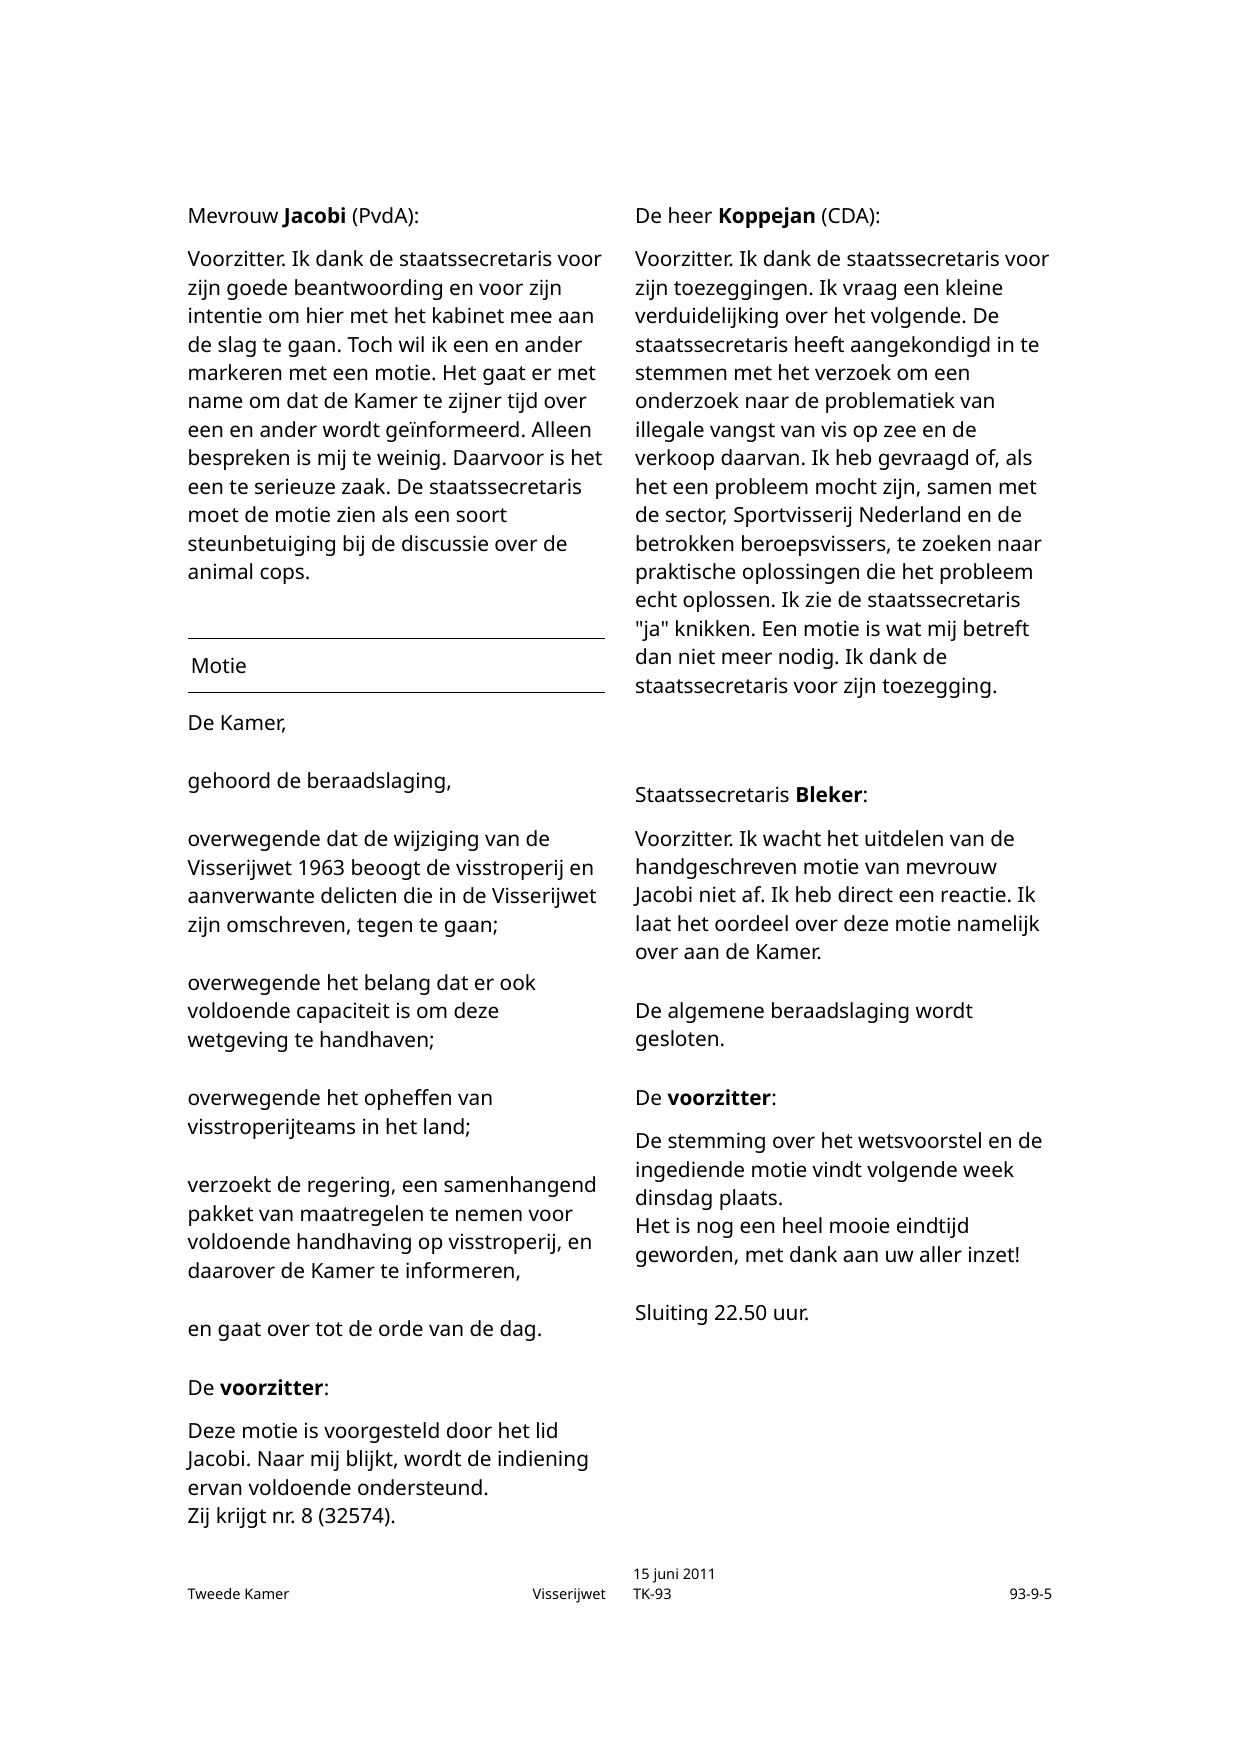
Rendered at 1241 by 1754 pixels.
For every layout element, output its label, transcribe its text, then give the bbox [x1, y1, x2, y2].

text Voorzitter. Ik dank de staatssecretaris voor zijn goede beantwoording en voor zijn intentie om hier met het kabinet mee aan de slag te gaan. Toch wil ik een en ander markeren met een motie. Het gaat er met name om dat de Kamer te zijner tijd over een en ander wordt geïnformeerd. Alleen bespreken is mij te weinig. Daarvoor is het een te serieuze zaak. De staatssecretaris moet de motie zien als een soort steunbetuiging bij de discussie over de animal cops. [187, 244, 605, 586]
text  [635, 729, 1053, 758]
text De stemming over het wetsvoorstel en de ingediende motie vindt volgende week dinsdag plaats. [635, 1126, 1053, 1212]
text Voorzitter. Ik dank de staatssecretaris voor zijn toezeggingen. Ik vraag een kleine verduidelijking over het volgende. De staatssecretaris heeft aangekondigd in te stemmen met het verzoek om een onderzoek naar de problematiek van illegale vangst van vis op zee en de verkoop daarvan. Ik heb gevraagd of, als het een probleem mocht zijn, samen met de sector, Sportvisserij Nederland en de betrokken beroepsvissers, te zoeken naar praktische oplossingen die het probleem echt oplossen. Ik zie de staatssecretaris "ja" knikken. Een motie is wat mij betreft dan niet meer nodig. Ik dank de staatssecretaris voor zijn toezegging. [635, 244, 1053, 699]
text overwegende het belang dat er ook voldoende capaciteit is om deze wetgeving te handhaven; [187, 968, 605, 1053]
subtitle Motie [187, 639, 605, 693]
text Staatssecretaris Bleker: [635, 780, 1053, 809]
text De heer Koppejan (CDA): [635, 201, 1053, 229]
text Deze motie is voorgesteld door het lid Jacobi. Naar mij blijkt, wordt de indiening ervan voldoende ondersteund. [187, 1416, 605, 1501]
text overwegende het opheffen van visstroperijteams in het land; [187, 1083, 605, 1140]
text De Kamer, [187, 708, 605, 736]
text Zij krijgt nr. 8 (32574). [187, 1501, 605, 1530]
text Het is nog een heel mooie eindtijd geworden, met dank aan uw aller inzet! [635, 1212, 1053, 1268]
text De voorzitter: [187, 1373, 605, 1401]
text Sluiting 22.50 uur. [635, 1298, 1053, 1327]
text overwegende dat de wijziging van de Visserijwet 1963 beoogt de visstroperij en aanverwante delicten die in de Visserijwet zijn omschreven, tegen te gaan; [187, 824, 605, 938]
text  [635, 150, 1053, 178]
text Mevrouw Jacobi (PvdA): [187, 201, 605, 229]
text verzoekt de regering, een samenhangend pakket van maatregelen te nemen voor voldoende handhaving op visstroperij, en daarover de Kamer te informeren, [187, 1170, 605, 1284]
text Voorzitter. Ik wacht het uitdelen van de handgeschreven motie van mevrouw Jacobi niet af. Ik heb direct een reactie. Ik laat het oordeel over deze motie namelijk over aan de Kamer. [635, 824, 1053, 966]
text gehoord de beraadslaging, [187, 766, 605, 794]
text De algemene beraadslaging wordt gesloten. [635, 996, 1053, 1053]
text De voorzitter: [635, 1083, 1053, 1111]
text  [187, 150, 605, 178]
text en gaat over tot de orde van de dag. [187, 1314, 605, 1343]
